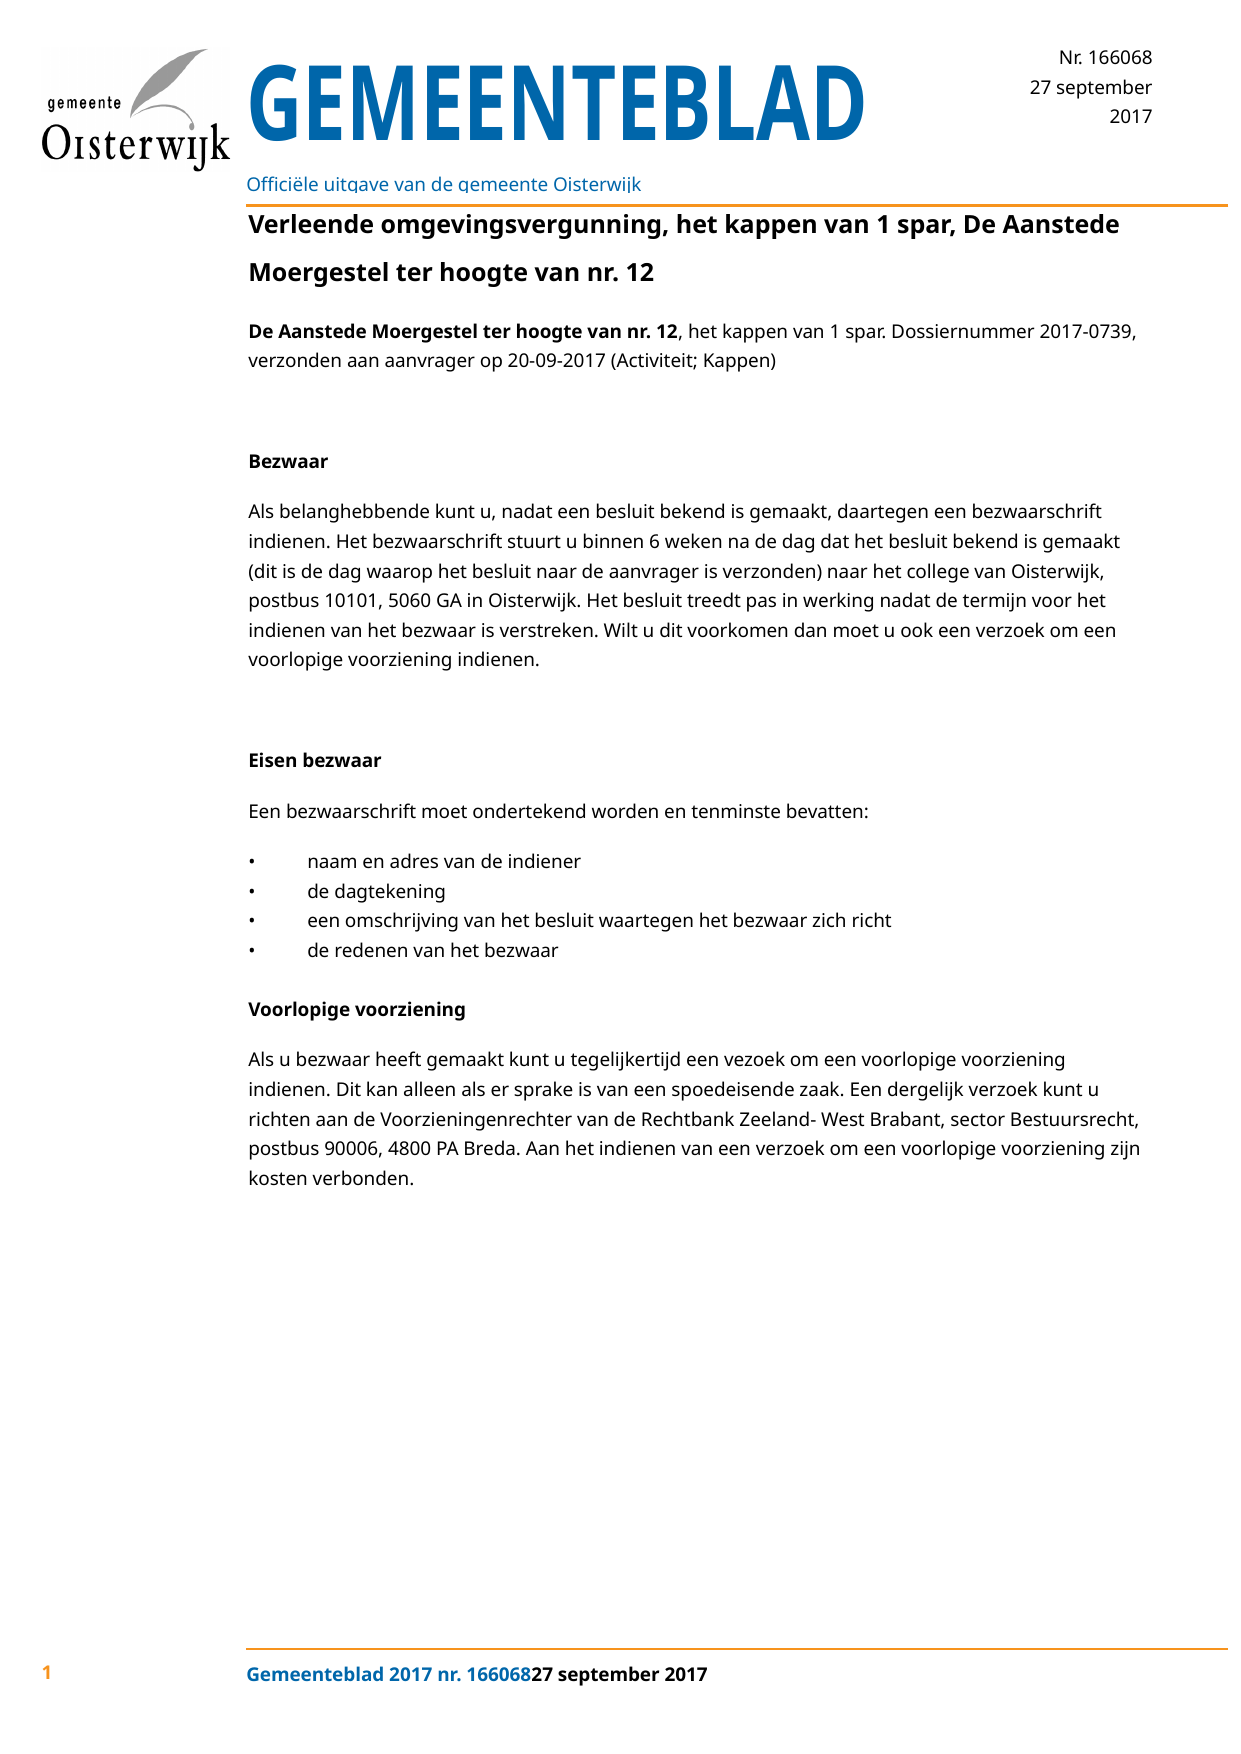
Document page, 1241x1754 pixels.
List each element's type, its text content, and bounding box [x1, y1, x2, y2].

list de redenen van het bezwaar [248, 937, 1152, 963]
text Als belanghebbende kunt u, nadat een besluit bekend is gemaakt, daartegen een bezwaarschrift indienen. Het bezwaarschrift stuurt u binnen 6 weken na de dag dat het besluit bekend is gemaakt (dit is de dag waarop het besluit naar de aanvrager is verzonden) naar het college van Oisterwijk, postbus 10101, 5060 GA in Oisterwijk. Het besluit treedt pas in werking nadat de termijn voor het indienen van het bezwaar is verstreken. Wilt u dit voorkomen dan moet u ook een verzoek om een voorlopige voorziening indienen. [248, 499, 1152, 672]
text Eisen bezwaar [248, 747, 1152, 773]
list een omschrijving van het besluit waartegen het bezwaar zich richt [248, 907, 1152, 933]
text Een bezwaarschrift moet ondertekend worden en tenminste bevatten: [248, 798, 1152, 824]
text De Aanstede Moergestel ter hoogte van nr. 12, het kappen van 1 spar. Dossiernummer 2017-0739, verzonden aan aanvrager op 20-09-2017 (Activiteit; Kappen) [248, 318, 1152, 373]
text Als u bezwaar heeft gemaakt kunt u tegelijkertijd een vezoek om een voorlopige voorziening indienen. Dit kan alleen als er sprake is van een spoedeisende zaak. Een dergelijk verzoek kunt u richten aan de Voorzieningenrechter van de Rechtbank Zeeland- West Brabant, sector Bestuursrecht, postbus 90006, 4800 PA Breda. Aan het indienen van een verzoek om een voorlopige voorziening zijn kosten verbonden. [248, 1047, 1152, 1191]
picture [41, 47, 231, 172]
list naam en adres van de indiener [248, 848, 1152, 874]
list de dagtekening [248, 878, 1152, 904]
text Bezwaar [248, 448, 1152, 474]
text Verleende omgevingsvergunning, het kappen van 1 spar, De Aanstede Moergestel ter hoogte van nr. 12 [248, 207, 1152, 288]
text Voorlopige voorziening [248, 996, 1152, 1022]
